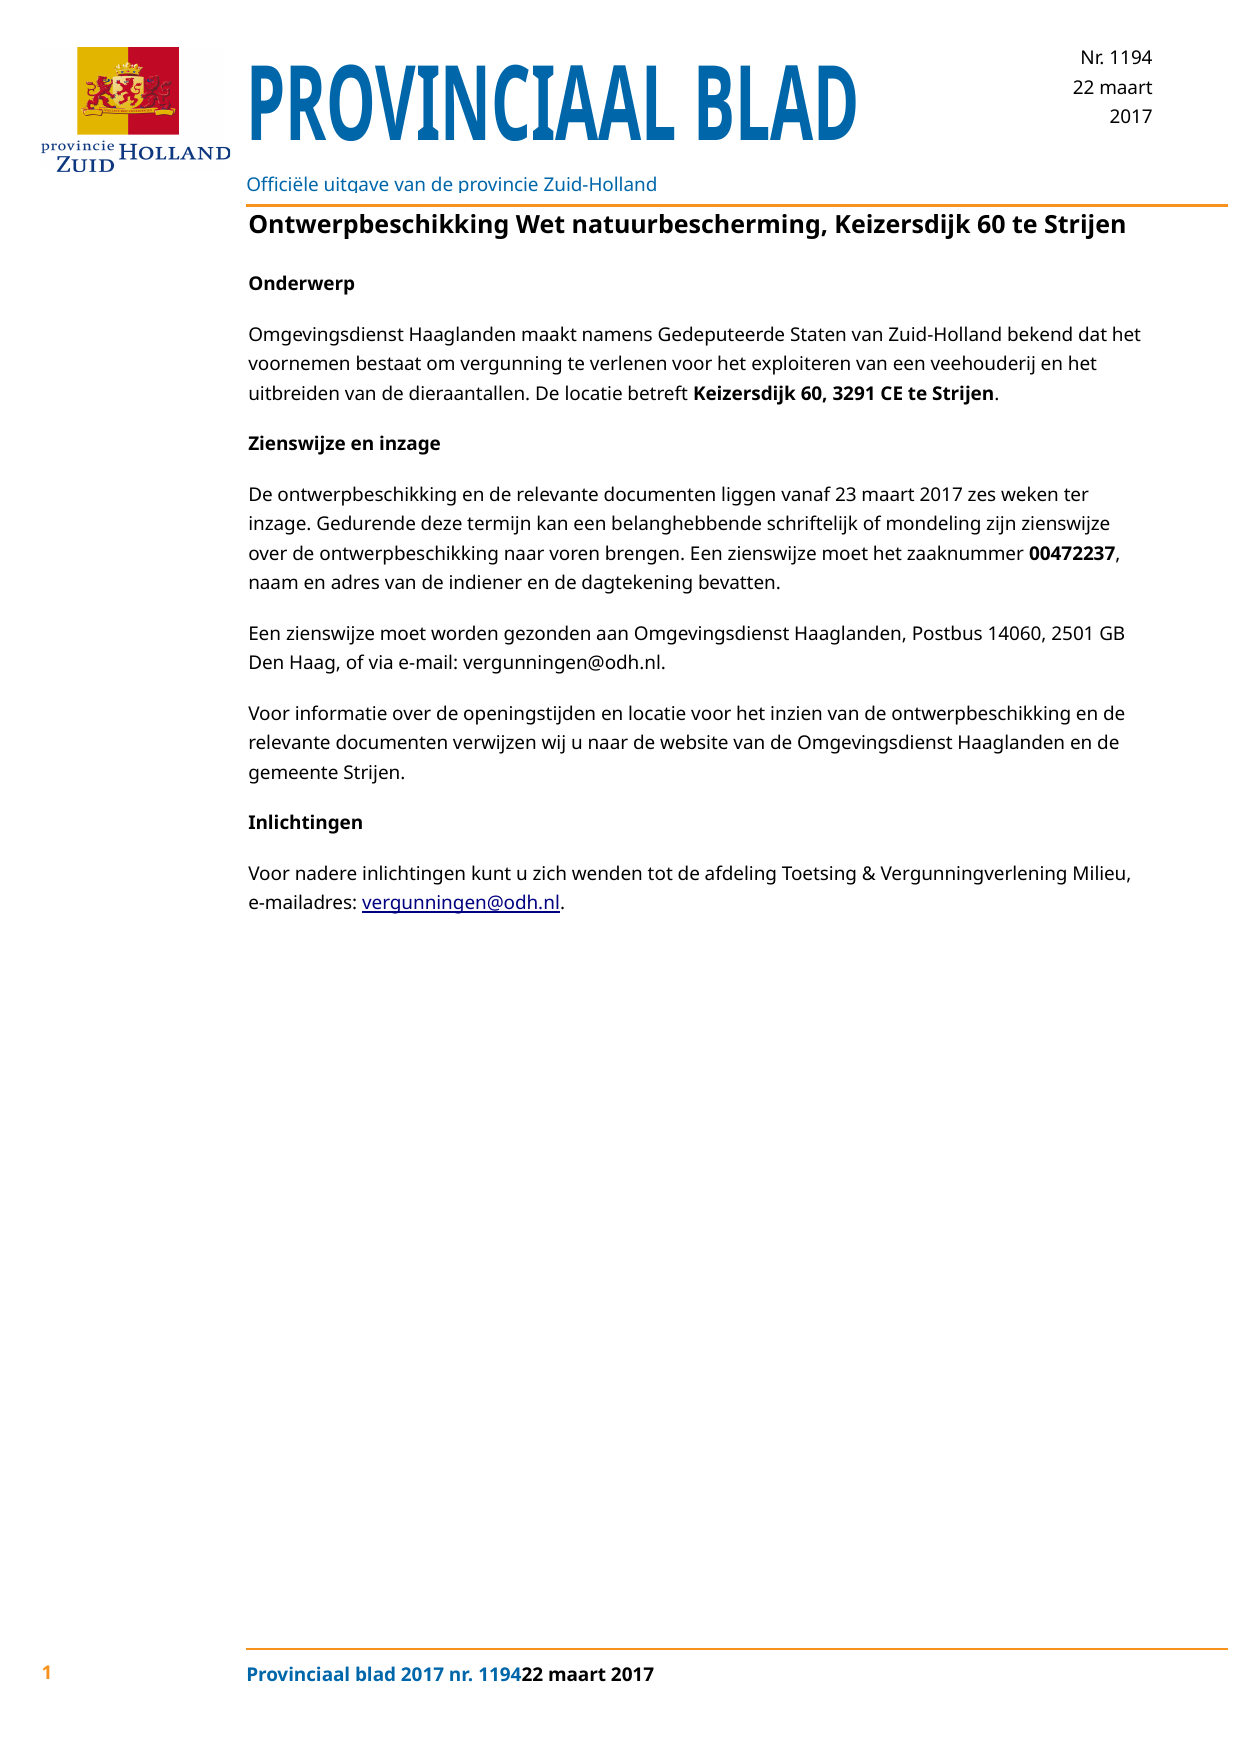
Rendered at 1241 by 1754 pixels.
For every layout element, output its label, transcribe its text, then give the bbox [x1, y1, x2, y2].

text Een zienswijze moet worden gezonden aan Omgevingsdienst Haaglanden, Postbus 14060, 2501 GB Den Haag, of via e-mail: vergunningen@odh.nl. [248, 620, 1152, 675]
text Onderwerp [248, 270, 1152, 296]
picture [41, 47, 231, 172]
text Voor nadere inlichtingen kunt u zich wenden tot de afdeling Toetsing & Vergunningverlening Milieu, e-mailadres: vergunningen@odh.nl. [248, 860, 1152, 915]
text Zienswijze en inzage [248, 430, 1152, 456]
text Inlichtingen [248, 809, 1152, 835]
text Voor informatie over de openingstijden en locatie voor het inzien van de ontwerpbeschikking en de relevante documenten verwijzen wij u naar de website van de Omgevingsdienst Haaglanden en de gemeente Strijen. [248, 700, 1152, 785]
text De ontwerpbeschikking en de relevante documenten liggen vanaf 23 maart 2017 zes weken ter inzage. Gedurende deze termijn kan een belanghebbende schriftelijk of mondeling zijn zienswijze over de ontwerpbeschikking naar voren brengen. Een zienswijze moet het zaaknummer 00472237, naam en adres van de indiener en de dagtekening bevatten. [248, 481, 1152, 595]
text Ontwerpbeschikking Wet natuurbescherming, Keizersdijk 60 te Strijen [248, 207, 1152, 241]
text Omgevingsdienst Haaglanden maakt namens Gedeputeerde Staten van Zuid-Holland bekend dat het voornemen bestaat om vergunning te verlenen voor het exploiteren van een veehouderij en het uitbreiden van de dieraantallen. De locatie betreft Keizersdijk 60, 3291 CE te Strijen. [248, 321, 1152, 406]
